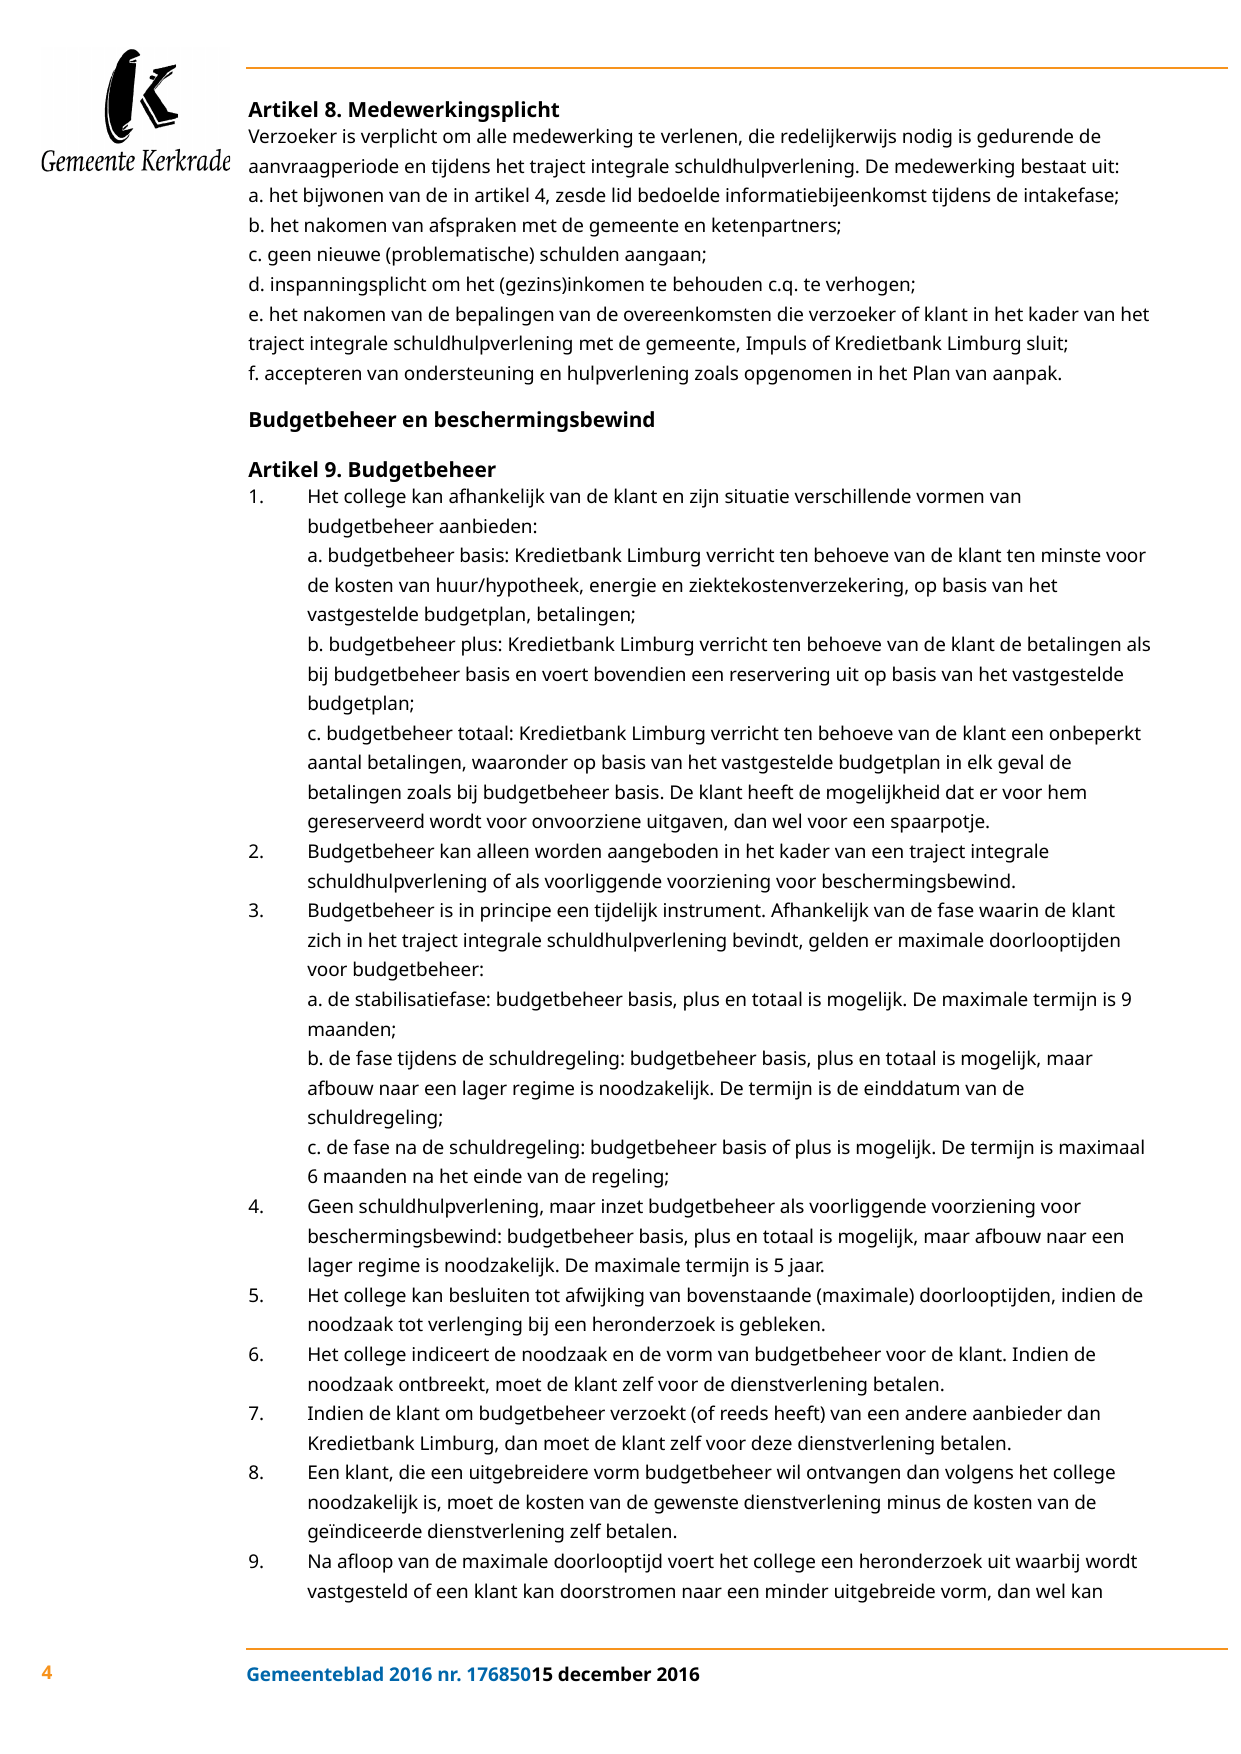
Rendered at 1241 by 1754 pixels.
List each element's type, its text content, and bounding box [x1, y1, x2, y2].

list a. de stabilisatiefase: budgetbeheer basis, plus en totaal is mogelijk. De maximale termijn is 9 maanden; [248, 986, 1152, 1041]
text b. het nakomen van afspraken met de gemeente en ketenpartners; [248, 212, 1152, 238]
list Indien de klant om budgetbeheer verzoekt (of reeds heeft) van een andere aanbieder dan Kredietbank Limburg, dan moet de klant zelf voor deze dienstverlening betalen. [248, 1400, 1152, 1456]
text d. inspanningsplicht om het (gezins)inkomen te behouden c.q. te verhogen; [248, 271, 1152, 297]
list Het college kan afhankelijk van de klant en zijn situatie verschillende vormen van budgetbeheer aanbieden: [248, 483, 1152, 538]
text Budgetbeheer en beschermingsbewind [248, 406, 1152, 434]
picture [41, 47, 231, 172]
text a. het bijwonen van de in artikel 4, zesde lid bedoelde informatiebijeenkomst tijdens de intakefase; [248, 182, 1152, 208]
list Geen schuldhulpverlening, maar inzet budgetbeheer als voorliggende voorziening voor beschermingsbewind: budgetbeheer basis, plus en totaal is mogelijk, maar afbouw naar een lager regime is noodzakelijk. De maximale termijn is 5 jaar. [248, 1193, 1152, 1278]
list Budgetbeheer kan alleen worden aangeboden in het kader van een traject integrale schuldhulpverlening of als voorliggende voorziening voor beschermingsbewind. [248, 838, 1152, 893]
text Verzoeker is verplicht om alle medewerking te verlenen, die redelijkerwijs nodig is gedurende de aanvraagperiode en tijdens het traject integrale schuldhulpverlening. De medewerking bestaat uit: [248, 123, 1152, 178]
list Na afloop van de maximale doorlooptijd voert het college een heronderzoek uit waarbij wordt vastgesteld of een klant kan doorstromen naar een minder uitgebreide vorm, dan wel kan [248, 1548, 1152, 1603]
text e. het nakomen van de bepalingen van de overeenkomsten die verzoeker of klant in het kader van het traject integrale schuldhulpverlening met de gemeente, Impuls of Kredietbank Limburg sluit; [248, 301, 1152, 356]
list Budgetbeheer is in principe een tijdelijk instrument. Afhankelijk van de fase waarin de klant zich in het traject integrale schuldhulpverlening bevindt, gelden er maximale doorlooptijden voor budgetbeheer: [248, 897, 1152, 982]
list Het college kan besluiten tot afwijking van bovenstaande (maximale) doorlooptijden, indien de noodzaak tot verlenging bij een heronderzoek is gebleken. [248, 1282, 1152, 1337]
text Artikel 8. Medewerkingsplicht [248, 95, 1152, 123]
list Een klant, die een uitgebreidere vorm budgetbeheer wil ontvangen dan volgens het college noodzakelijk is, moet de kosten van de gewenste dienstverlening minus de kosten van de geïndiceerde dienstverlening zelf betalen. [248, 1459, 1152, 1544]
list c. de fase na de schuldregeling: budgetbeheer basis of plus is mogelijk. De termijn is maximaal 6 maanden na het einde van de regeling; [248, 1134, 1152, 1189]
list b. de fase tijdens de schuldregeling: budgetbeheer basis, plus en totaal is mogelijk, maar afbouw naar een lager regime is noodzakelijk. De termijn is de einddatum van de schuldregeling; [248, 1045, 1152, 1130]
list a. budgetbeheer basis: Kredietbank Limburg verricht ten behoeve van de klant ten minste voor de kosten van huur/hypotheek, energie en ziektekostenverzekering, op basis van het vastgestelde budgetplan, betalingen; [248, 542, 1152, 627]
text f. accepteren van ondersteuning en hulpverlening zoals opgenomen in het Plan van aanpak. [248, 360, 1152, 386]
list b. budgetbeheer plus: Kredietbank Limburg verricht ten behoeve van de klant de betalingen als bij budgetbeheer basis en voert bovendien een reservering uit op basis van het vastgestelde budgetplan; [248, 631, 1152, 716]
list Het college indiceert de noodzaak en de vorm van budgetbeheer voor de klant. Indien de noodzaak ontbreekt, moet de klant zelf voor de dienstverlening betalen. [248, 1341, 1152, 1396]
text c. geen nieuwe (problematische) schulden aangaan; [248, 242, 1152, 267]
list c. budgetbeheer totaal: Kredietbank Limburg verricht ten behoeve van de klant een onbeperkt aantal betalingen, waaronder op basis van het vastgestelde budgetplan in elk geval de betalingen zoals bij budgetbeheer basis. De klant heeft de mogelijkheid dat er voor hem gereserveerd wordt voor onvoorziene uitgaven, dan wel voor een spaarpotje. [248, 720, 1152, 834]
text Artikel 9. Budgetbeheer [248, 455, 1152, 483]
